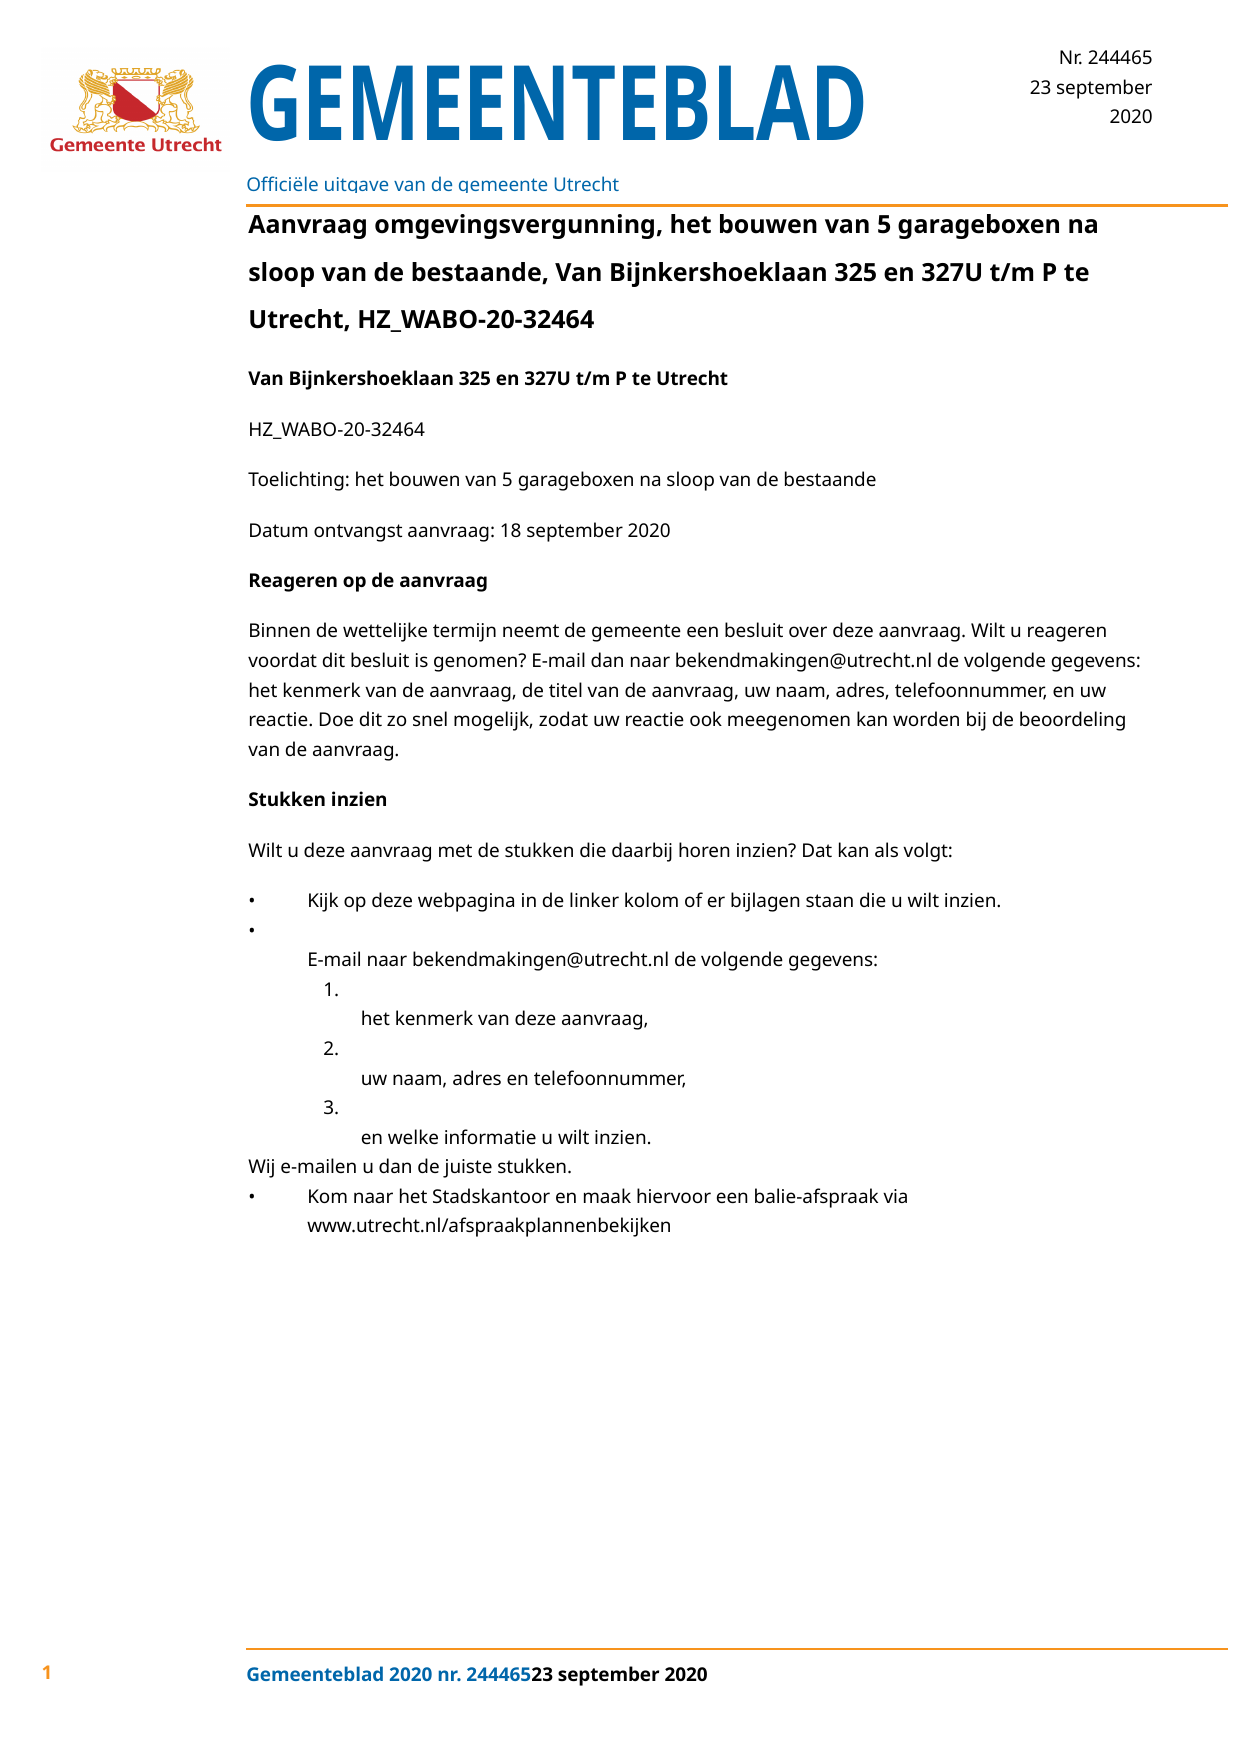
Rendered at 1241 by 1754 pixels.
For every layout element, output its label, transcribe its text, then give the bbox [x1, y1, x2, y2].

text Wij e-mailen u dan de juiste stukken. [248, 1153, 1152, 1179]
text Aanvraag omgevingsvergunning, het bouwen van 5 garageboxen na sloop van de bestaande, Van Bijnkershoeklaan 325 en 327U t/m P te Utrecht, HZ_WABO-20-32464 [248, 207, 1152, 336]
list en welke informatie u wilt inzien. [323, 1124, 1152, 1149]
text Binnen de wettelijke termijn neemt de gemeente een besluit over deze aanvraag. Wilt u reageren voordat dit besluit is genomen? E-mail dan naar bekendmakingen@utrecht.nl de volgende gegevens: het kenmerk van de aanvraag, de titel van de aanvraag, uw naam, adres, telefoonnummer, en uw reactie. Doe dit zo snel mogelijk, zodat uw reactie ook meegenomen kan worden bij de beoordeling van de aanvraag. [248, 618, 1152, 762]
text HZ_WABO-20-32464 [248, 416, 1152, 442]
text Reageren op de aanvraag [248, 567, 1152, 593]
text Wilt u deze aanvraag met de stukken die daarbij horen inzien? Dat kan als volgt: [248, 837, 1152, 862]
list uw naam, adres en telefoonnummer, [323, 1065, 1152, 1090]
text Toelichting: het bouwen van 5 garageboxen na sloop van de bestaande [248, 466, 1152, 492]
text Stukken inzien [248, 786, 1152, 812]
picture [41, 47, 231, 172]
list Kom naar het Stadskantoor en maak hiervoor een balie-afspraak via www.utrecht.nl/afspraakplannenbekijken [248, 1183, 1152, 1238]
text Van Bijnkershoeklaan 325 en 327U t/m P te Utrecht [248, 366, 1152, 391]
list Kijk op deze webpagina in de linker kolom of er bijlagen staan die u wilt inzien. [248, 887, 1152, 913]
list het kenmerk van deze aanvraag, [323, 1006, 1152, 1031]
list E-mail naar bekendmakingen@utrecht.nl de volgende gegevens: [248, 946, 1152, 972]
text Datum ontvangst aanvraag: 18 september 2020 [248, 517, 1152, 542]
